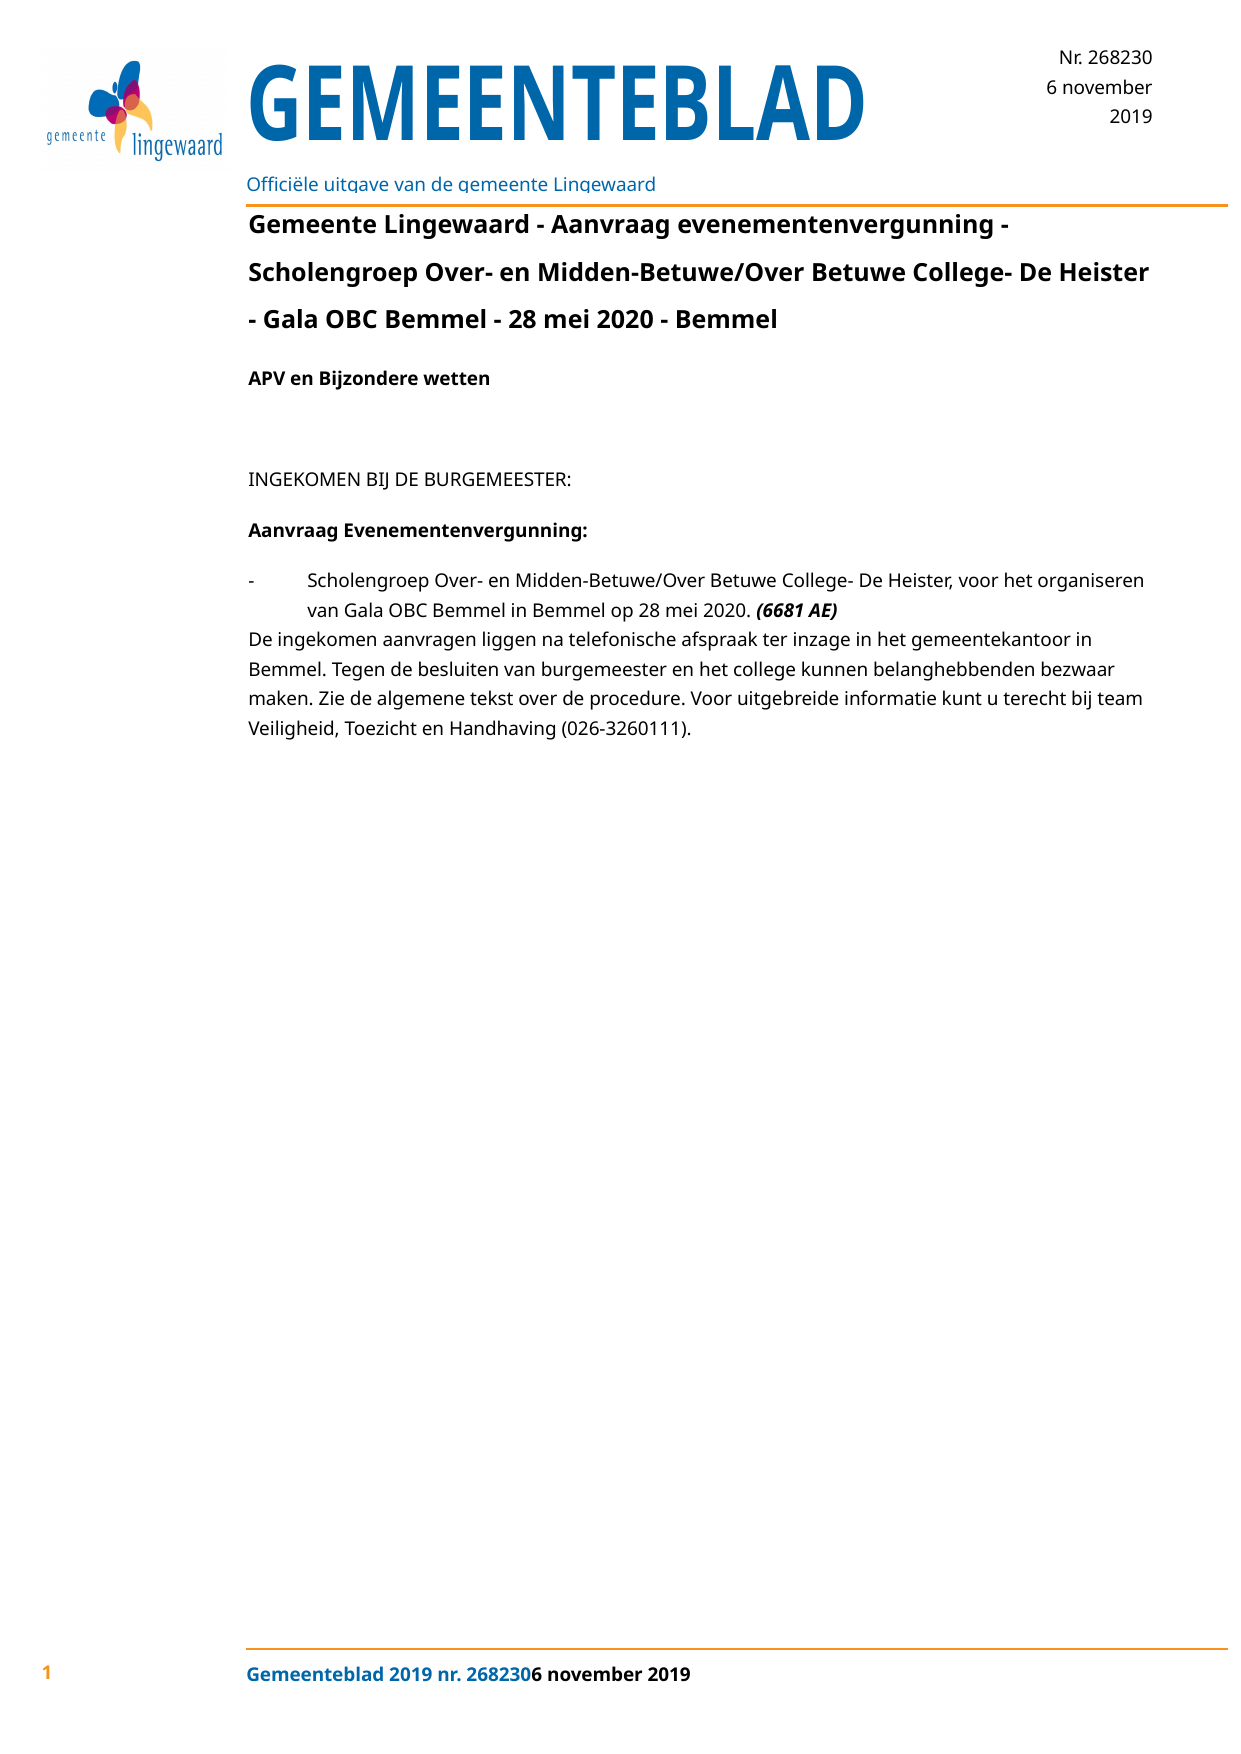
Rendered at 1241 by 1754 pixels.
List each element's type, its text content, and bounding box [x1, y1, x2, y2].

text De ingekomen aanvragen liggen na telefonische afspraak ter inzage in het gemeentekantoor in Bemmel. Tegen de besluiten van burgemeester en het college kunnen belanghebbenden bezwaar maken. Zie de algemene tekst over de procedure. Voor uitgebreide informatie kunt u terecht bij team Veiligheid, Toezicht en Handhaving (026-3260111). [248, 626, 1152, 741]
text Aanvraag Evenementenvergunning: [248, 517, 1152, 542]
text Gemeente Lingewaard - Aanvraag evenementenvergunning - Scholengroep Over- en Midden-Betuwe/Over Betuwe College- De Heister - Gala OBC Bemmel - 28 mei 2020 - Bemmel [248, 207, 1152, 336]
text APV en Bijzondere wetten [248, 366, 1152, 391]
text INGEKOMEN BIJ DE BURGEMEESTER: [248, 466, 1152, 492]
list Scholengroep Over- en Midden-Betuwe/Over Betuwe College- De Heister, voor het organiseren van Gala OBC Bemmel in Bemmel op 28 mei 2020. (6681 AE) [248, 567, 1152, 622]
picture [41, 47, 231, 172]
